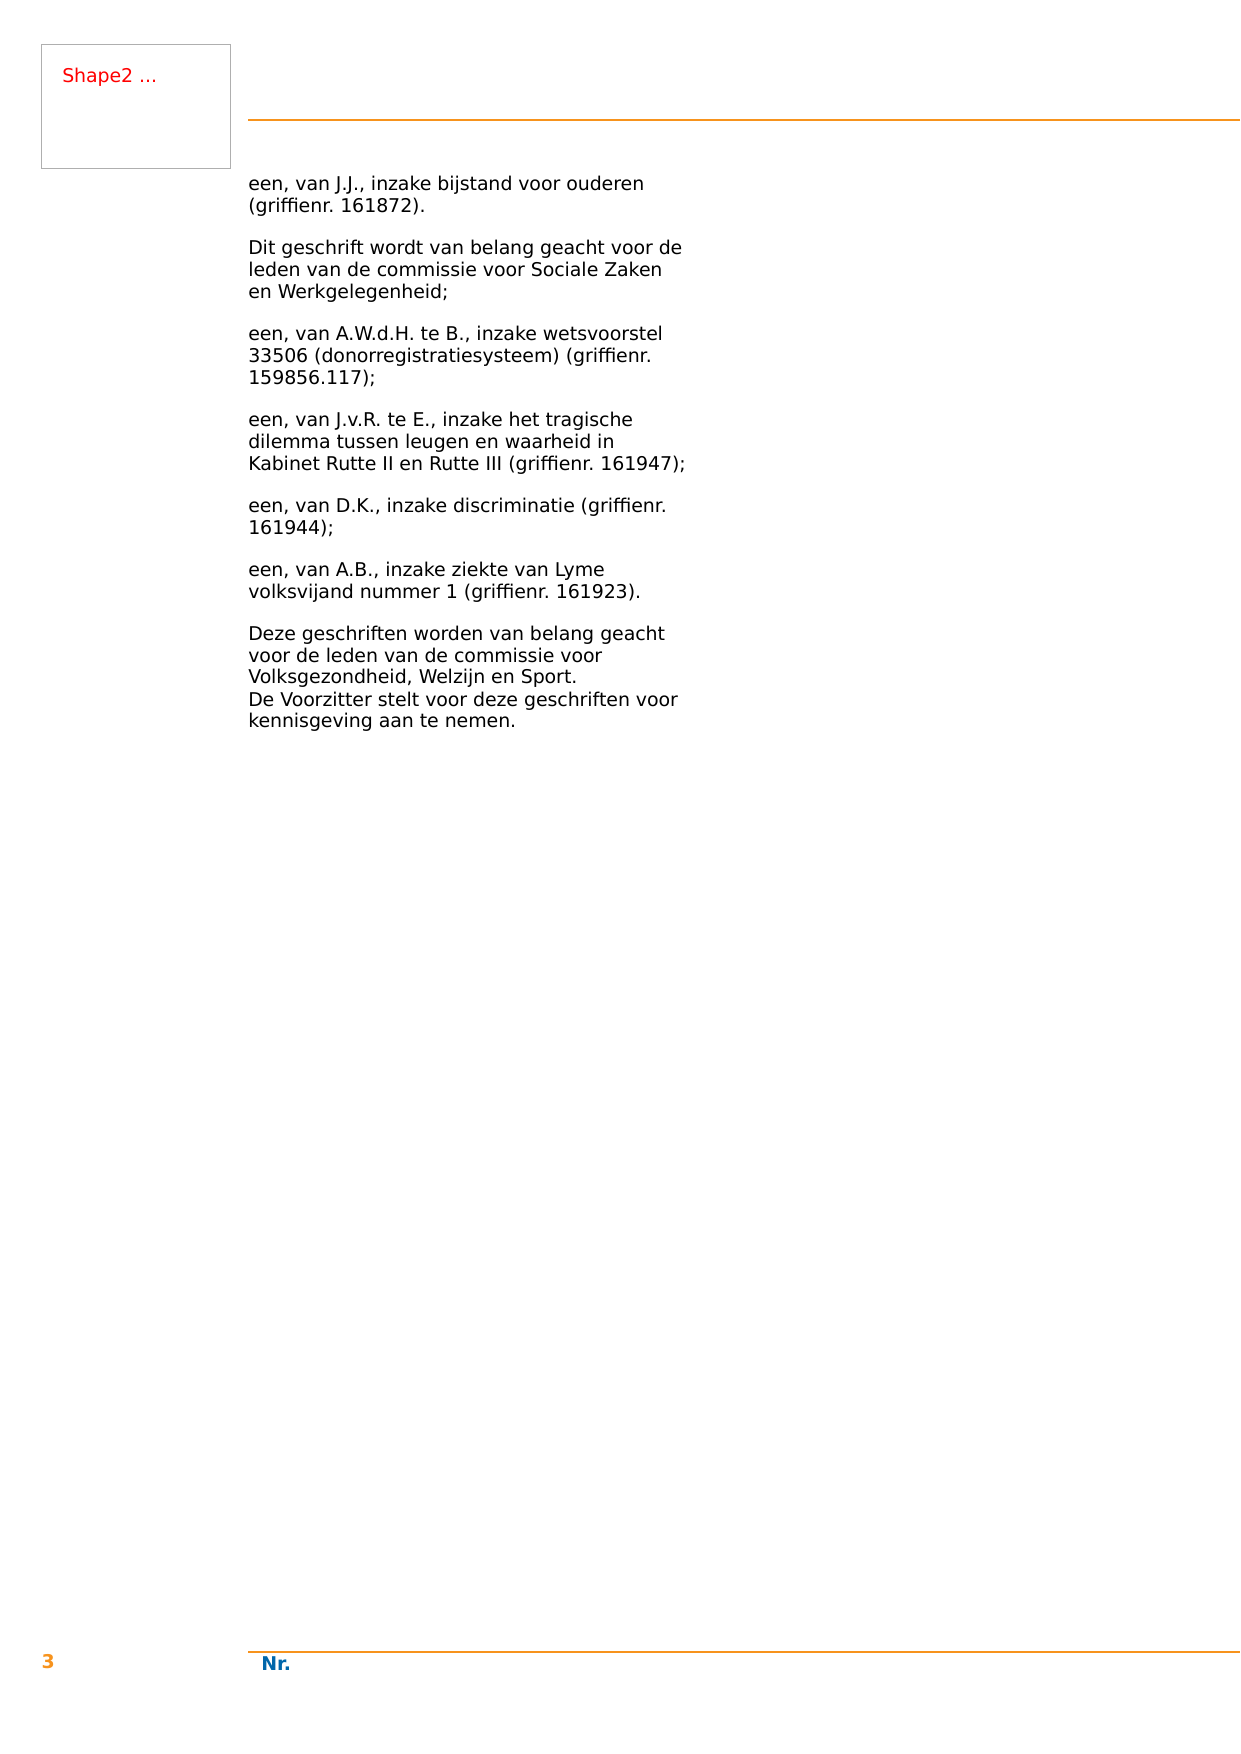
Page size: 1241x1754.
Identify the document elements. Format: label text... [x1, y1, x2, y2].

text een, van A.W.d.H. te B., inzake wetsvoorstel 33506 (donorregistratiesysteem) (griffienr. 159856.117); [248, 323, 691, 389]
text De Voorzitter stelt voor deze geschriften voor kennisgeving aan te nemen. [248, 688, 691, 732]
text een, van J.J., inzake bijstand voor ouderen (griffienr. 161872). [248, 173, 691, 217]
text Dit geschrift wordt van belang geacht voor de leden van de commissie voor Sociale Zaken en Werkgelegenheid; [248, 237, 691, 303]
text Deze geschriften worden van belang geacht voor de leden van de commissie voor Volksgezondheid, Welzijn en Sport. [248, 622, 691, 688]
text een, van D.K., inzake discriminatie (griffienr. 161944); [248, 494, 691, 538]
text een, van J.v.R. te E., inzake het tragische dilemma tussen leugen en waarheid in Kabinet Rutte II en Rutte III (griffienr. 161947); [248, 409, 691, 474]
text een, van A.B., inzake ziekte van Lyme volksvijand nummer 1 (griffienr. 161923). [248, 558, 691, 602]
